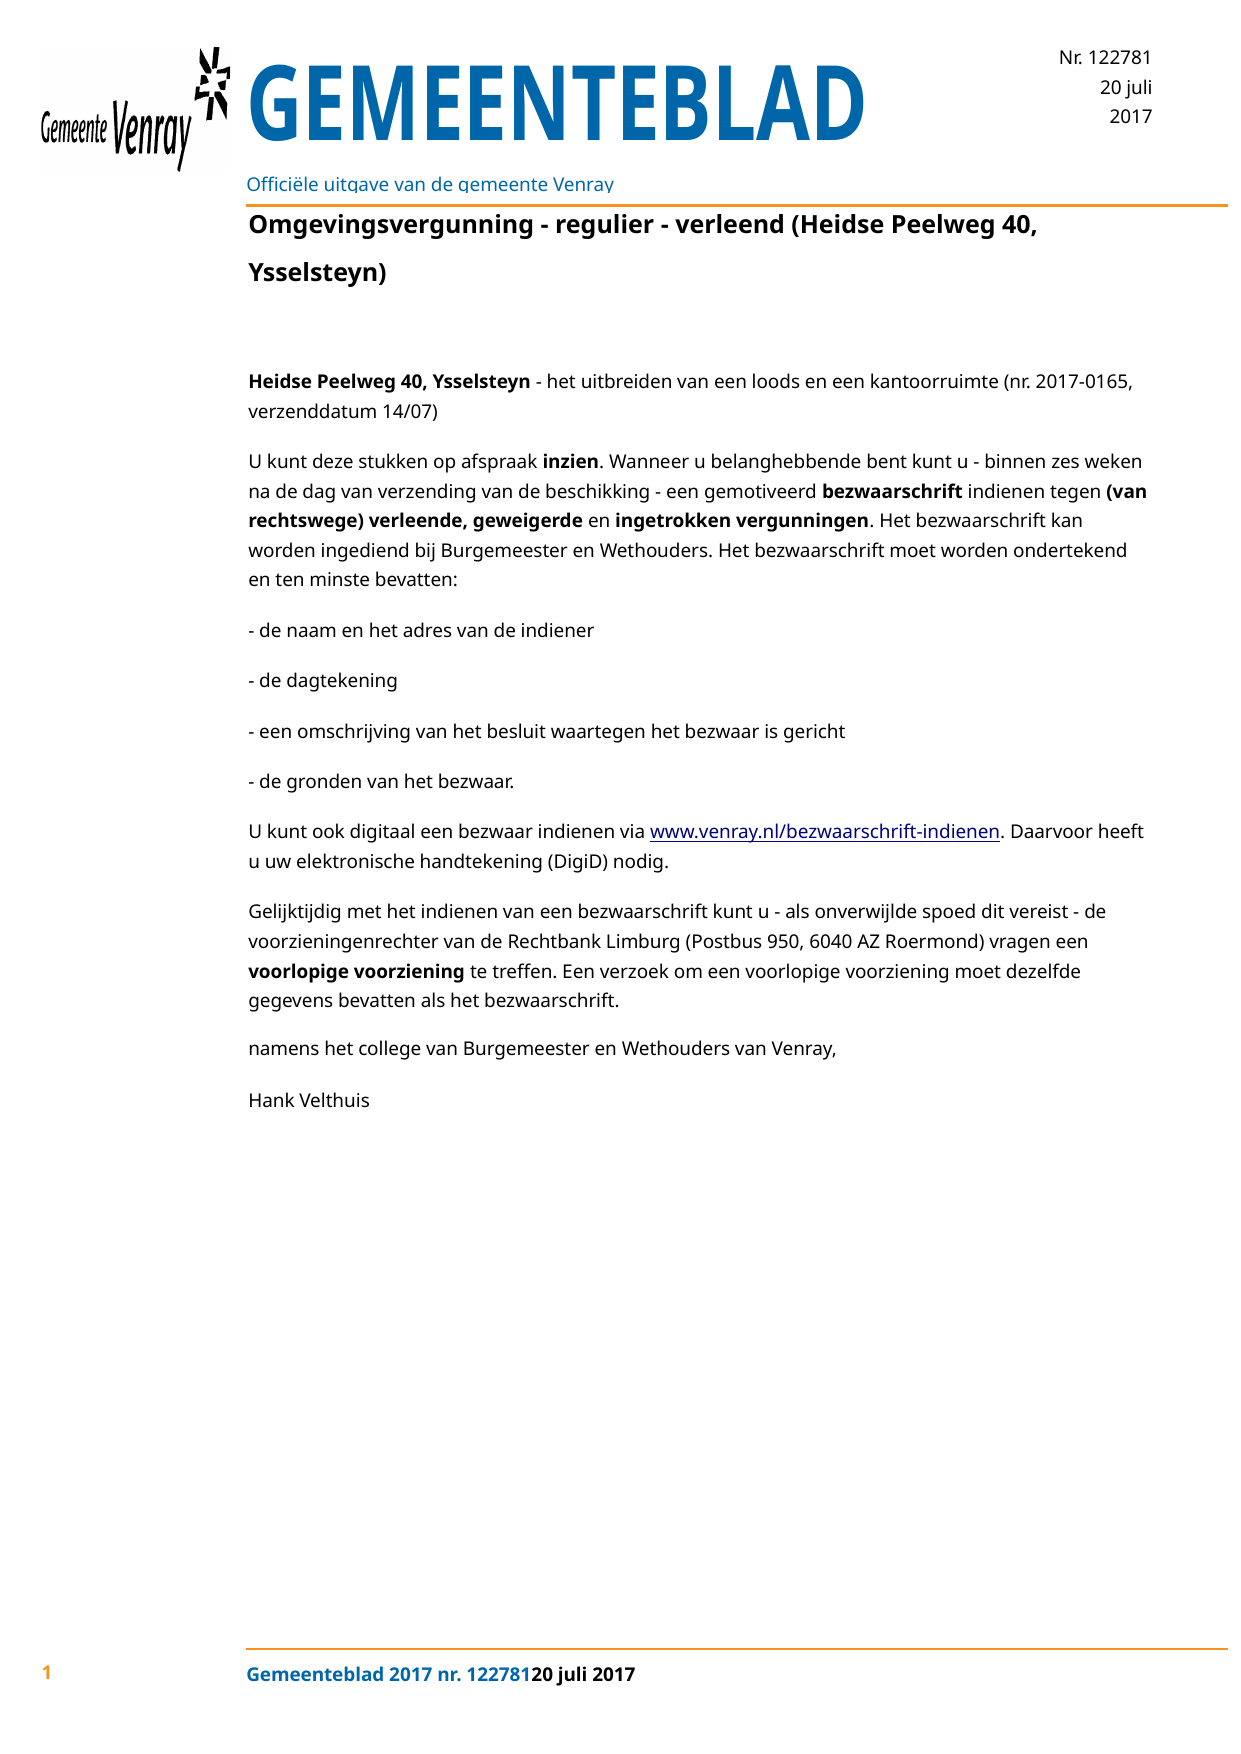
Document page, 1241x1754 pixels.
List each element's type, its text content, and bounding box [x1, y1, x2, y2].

text - de gronden van het bezwaar. [248, 768, 1152, 794]
text Hank Velthuis [248, 1087, 1152, 1112]
text - de naam en het adres van de indiener [248, 617, 1152, 643]
picture [41, 47, 231, 172]
text U kunt deze stukken op afspraak inzien. Wanneer u belanghebbende bent kunt u - binnen zes weken na de dag van verzending van de beschikking - een gemotiveerd bezwaarschrift indienen tegen (van rechtswege) verleende, geweigerde en ingetrokken vergunningen. Het bezwaarschrift kan worden ingediend bij Burgemeester en Wethouders. Het bezwaarschrift moet worden ondertekend en ten minste bevatten: [248, 448, 1152, 592]
text namens het college van Burgemeester en Wethouders van Venray, [248, 1035, 1152, 1061]
text Heidse Peelweg 40, Ysselsteyn - het uitbreiden van een loods en een kantoorruimte (nr. 2017-0165, verzenddatum 14/07) [248, 368, 1152, 424]
text - een omschrijving van het besluit waartegen het bezwaar is gericht [248, 718, 1152, 744]
text - de dagtekening [248, 667, 1152, 693]
text U kunt ook digitaal een bezwaar indienen via www.venray.nl/bezwaarschrift-indienen. Daarvoor heeft u uw elektronische handtekening (DigiD) nodig. [248, 819, 1152, 874]
text Gelijktijdig met het indienen van een bezwaarschrift kunt u - als onverwijlde spoed dit vereist - de voorzieningenrechter van de Rechtbank Limburg (Postbus 950, 6040 AZ Roermond) vragen een voorlopige voorziening te treffen. Een verzoek om een voorlopige voorziening moet dezelfde gegevens bevatten als het bezwaarschrift. [248, 899, 1152, 1013]
text Omgevingsvergunning - regulier - verleend (Heidse Peelweg 40, Ysselsteyn) [248, 207, 1152, 288]
